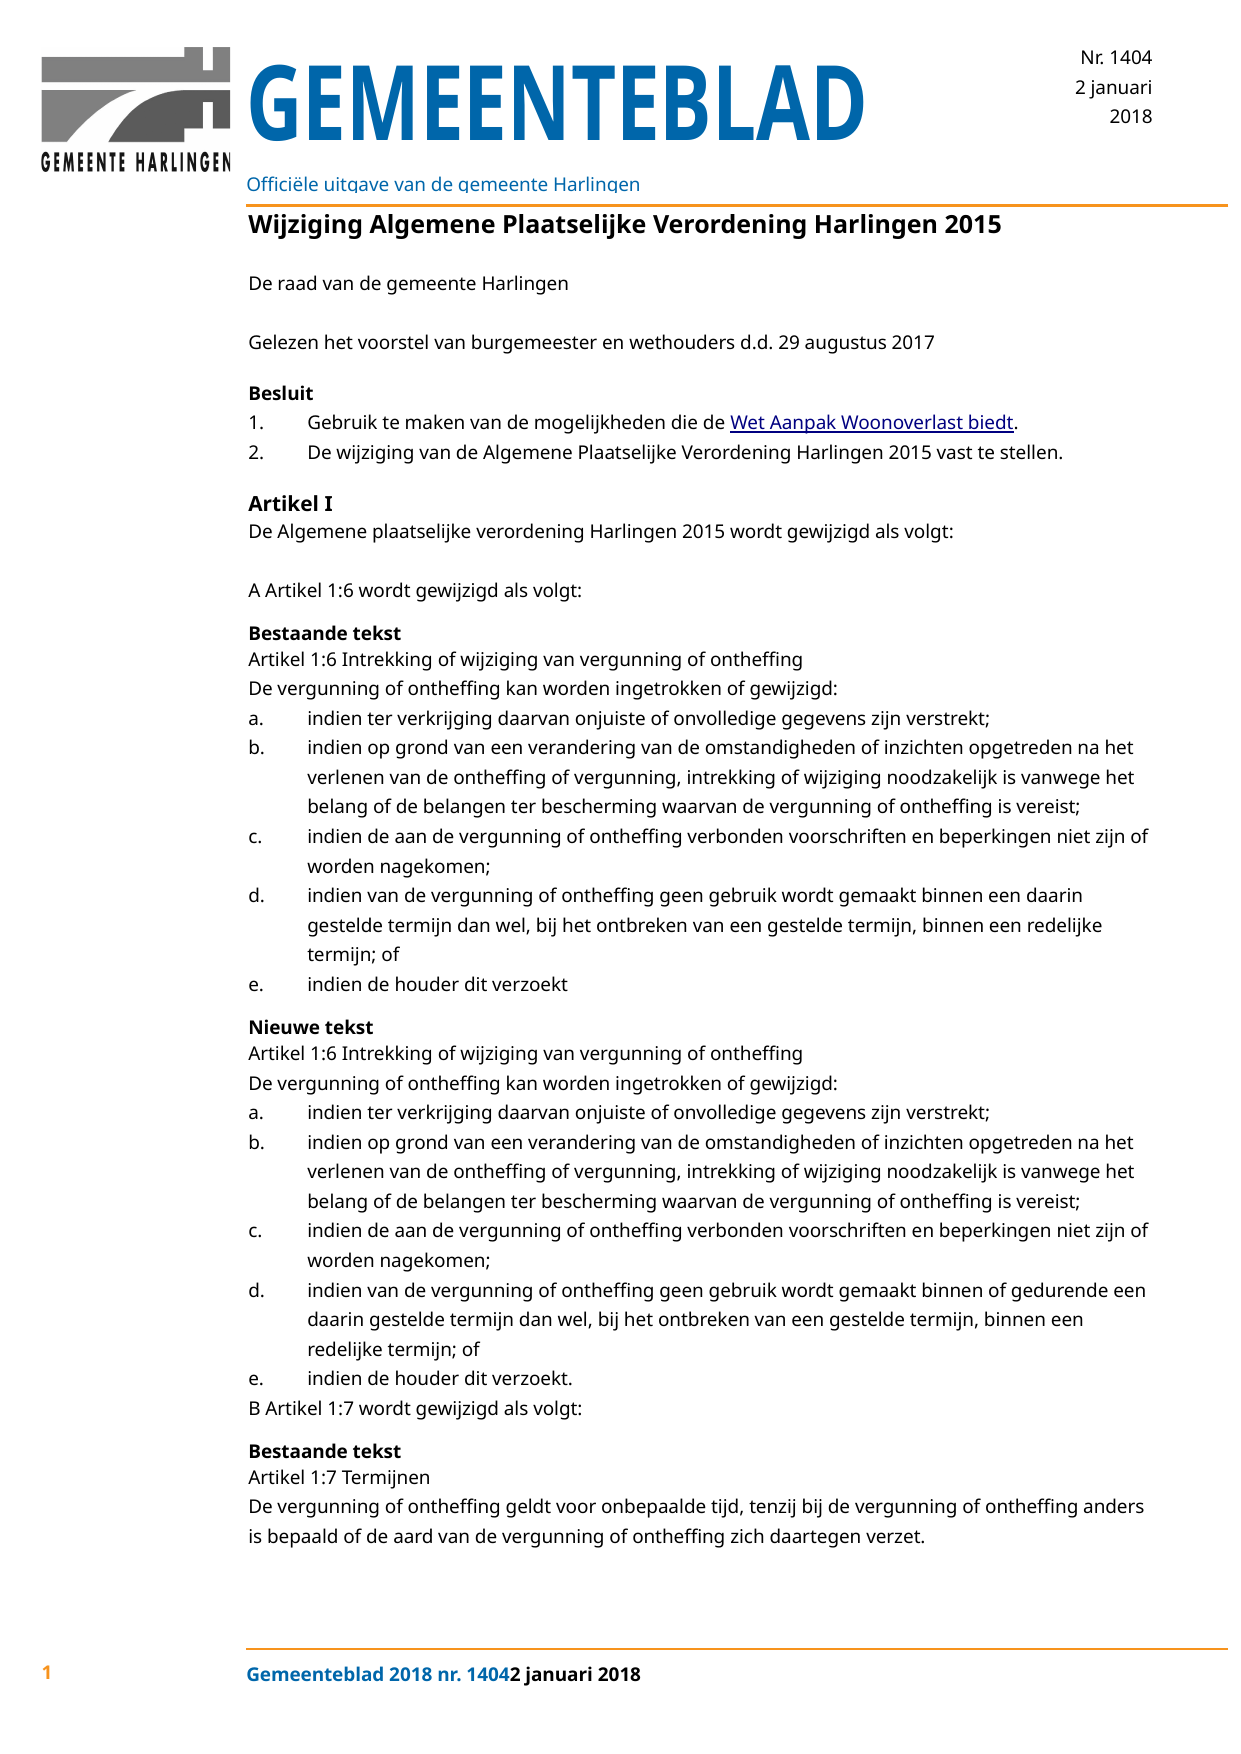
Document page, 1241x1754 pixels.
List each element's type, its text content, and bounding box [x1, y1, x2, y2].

list indien van de vergunning of ontheffing geen gebruik wordt gemaakt binnen een daarin gestelde termijn dan wel, bij het ontbreken van een gestelde termijn, binnen een redelijke termijn; of [248, 882, 1152, 967]
text Nieuwe tekst [248, 1014, 1152, 1040]
list Gebruik te maken van de mogelijkheden die de Wet Aanpak Woonoverlast biedt. [248, 409, 1152, 435]
text Gelezen het voorstel van burgemeester en wethouders d.d. 29 augustus 2017 [248, 329, 1152, 355]
text Wijziging Algemene Plaatselijke Verordening Harlingen 2015 [248, 207, 1152, 241]
list indien ter verkrijging daarvan onjuiste of onvolledige gegevens zijn verstrekt; [248, 1099, 1152, 1125]
list De wijziging van de Algemene Plaatselijke Verordening Harlingen 2015 vast te stellen. [248, 439, 1152, 465]
list indien de houder dit verzoekt [248, 971, 1152, 997]
text De vergunning of ontheffing kan worden ingetrokken of gewijzigd: [248, 1070, 1152, 1095]
text Artikel I [248, 489, 1152, 518]
text A Artikel 1:6 wordt gewijzigd als volgt: [248, 577, 1152, 603]
list indien op grond van een verandering van de omstandigheden of inzichten opgetreden na het verlenen van de ontheffing of vergunning, intrekking of wijziging noodzakelijk is vanwege het belang of de belangen ter bescherming waarvan de vergunning of ontheffing is vereist; [248, 1129, 1152, 1214]
text De vergunning of ontheffing kan worden ingetrokken of gewijzigd: [248, 675, 1152, 701]
list indien de aan de vergunning of ontheffing verbonden voorschriften en beperkingen niet zijn of worden nagekomen; [248, 1218, 1152, 1273]
list indien ter verkrijging daarvan onjuiste of onvolledige gegevens zijn verstrekt; [248, 705, 1152, 731]
text Artikel 1:7 Termijnen [248, 1464, 1152, 1490]
list indien op grond van een verandering van de omstandigheden of inzichten opgetreden na het verlenen van de ontheffing of vergunning, intrekking of wijziging noodzakelijk is vanwege het belang of de belangen ter bescherming waarvan de vergunning of ontheffing is vereist; [248, 734, 1152, 819]
text Besluit [248, 380, 1152, 406]
text B Artikel 1:7 wordt gewijzigd als volgt: [248, 1395, 1152, 1421]
text Artikel 1:6 Intrekking of wijziging van vergunning of ontheffing [248, 646, 1152, 672]
text De raad van de gemeente Harlingen [248, 270, 1152, 296]
text Artikel 1:6 Intrekking of wijziging van vergunning of ontheffing [248, 1040, 1152, 1066]
list indien de houder dit verzoekt. [248, 1366, 1152, 1391]
text Bestaande tekst [248, 1438, 1152, 1464]
list indien van de vergunning of ontheffing geen gebruik wordt gemaakt binnen of gedurende een daarin gestelde termijn dan wel, bij het ontbreken van een gestelde termijn, binnen een redelijke termijn; of [248, 1277, 1152, 1362]
text Bestaande tekst [248, 620, 1152, 646]
text De Algemene plaatselijke verordening Harlingen 2015 wordt gewijzigd als volgt: [248, 518, 1152, 543]
list indien de aan de vergunning of ontheffing verbonden voorschriften en beperkingen niet zijn of worden nagekomen; [248, 823, 1152, 879]
picture [41, 47, 231, 172]
text De vergunning of ontheffing geldt voor onbepaalde tijd, tenzij bij de vergunning of ontheffing anders is bepaald of de aard van de vergunning of ontheffing zich daartegen verzet. [248, 1493, 1152, 1549]
